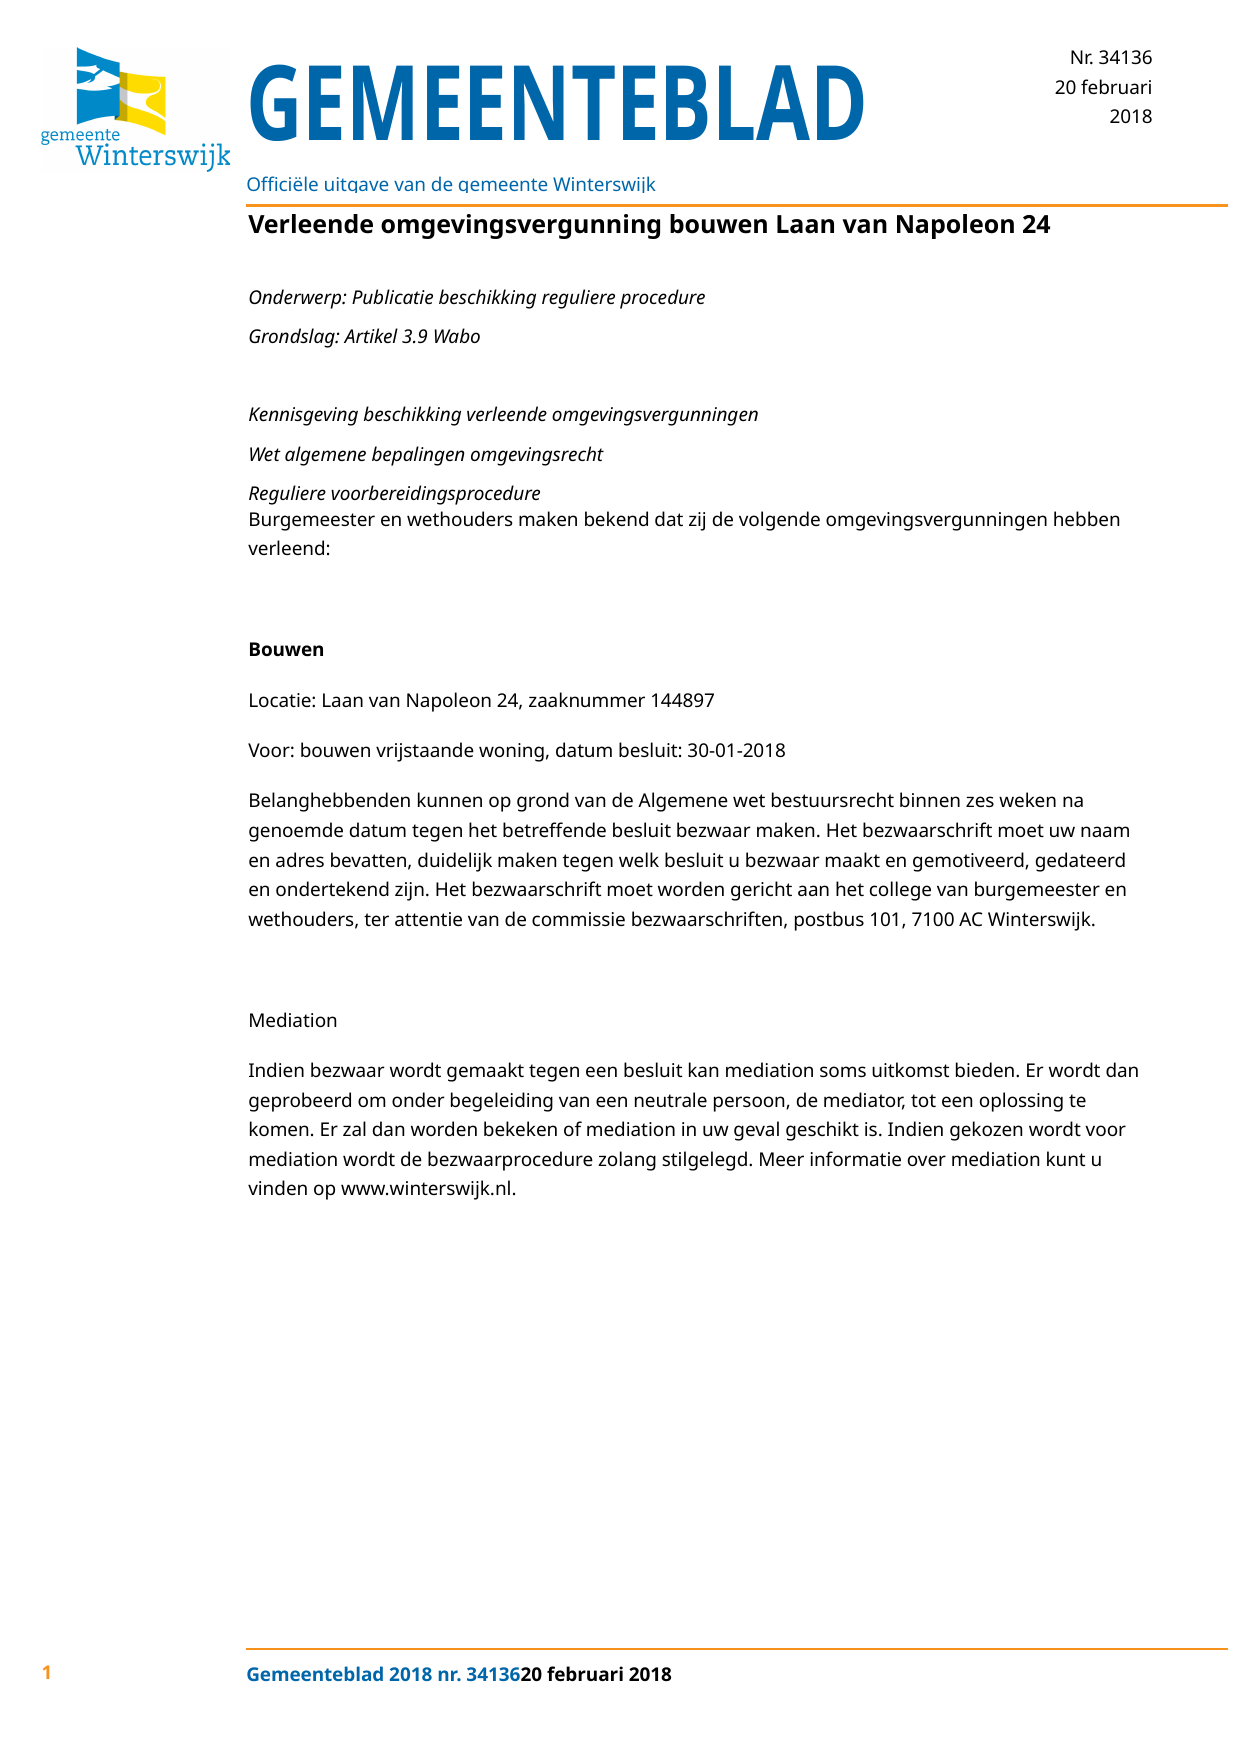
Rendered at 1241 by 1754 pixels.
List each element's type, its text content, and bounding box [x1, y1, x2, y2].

text Locatie: Laan van Napoleon 24, zaaknummer 144897 [248, 687, 1152, 712]
text Burgemeester en wethouders maken bekend dat zij de volgende omgevingsvergunningen hebben verleend: [248, 506, 1152, 561]
text Grondslag: Artikel 3.9 Wabo [248, 323, 1152, 349]
text Wet algemene bepalingen omgevingsrecht [248, 441, 1152, 467]
text Belanghebbenden kunnen op grond van de Algemene wet bestuursrecht binnen zes weken na genoemde datum tegen het betreffende besluit bezwaar maken. Het bezwaarschrift moet uw naam en adres bevatten, duidelijk maken tegen welk besluit u bezwaar maakt en gemotiveerd, gedateerd en ondertekend zijn. Het bezwaarschrift moet worden gericht aan het college van burgemeester en wethouders, ter attentie van de commissie bezwaarschriften, postbus 101, 7100 AC Winterswijk. [248, 788, 1152, 932]
text Voor: bouwen vrijstaande woning, datum besluit: 30-01-2018 [248, 737, 1152, 763]
text Onderwerp: Publicatie beschikking reguliere procedure [248, 284, 1152, 309]
text Reguliere voorbereidingsprocedure [248, 480, 1152, 506]
picture [41, 47, 231, 172]
picture [225, 153, 231, 162]
text Indien bezwaar wordt gemaakt tegen een besluit kan mediation soms uitkomst bieden. Er wordt dan geprobeerd om onder begeleiding van een neutrale persoon, de mediator, tot een oplossing te komen. Er zal dan worden bekeken of mediation in uw geval geschikt is. Indien gekozen wordt voor mediation wordt de bezwaarprocedure zolang stilgelegd. Meer informatie over mediation kunt u vinden op www.winterswijk.nl. [248, 1057, 1152, 1201]
text Bouwen [248, 636, 1152, 662]
text Kennisgeving beschikking verleende omgevingsvergunningen [248, 402, 1152, 427]
text Mediation [248, 1007, 1152, 1032]
text Verleende omgevingsvergunning bouwen Laan van Napoleon 24 [248, 207, 1152, 241]
